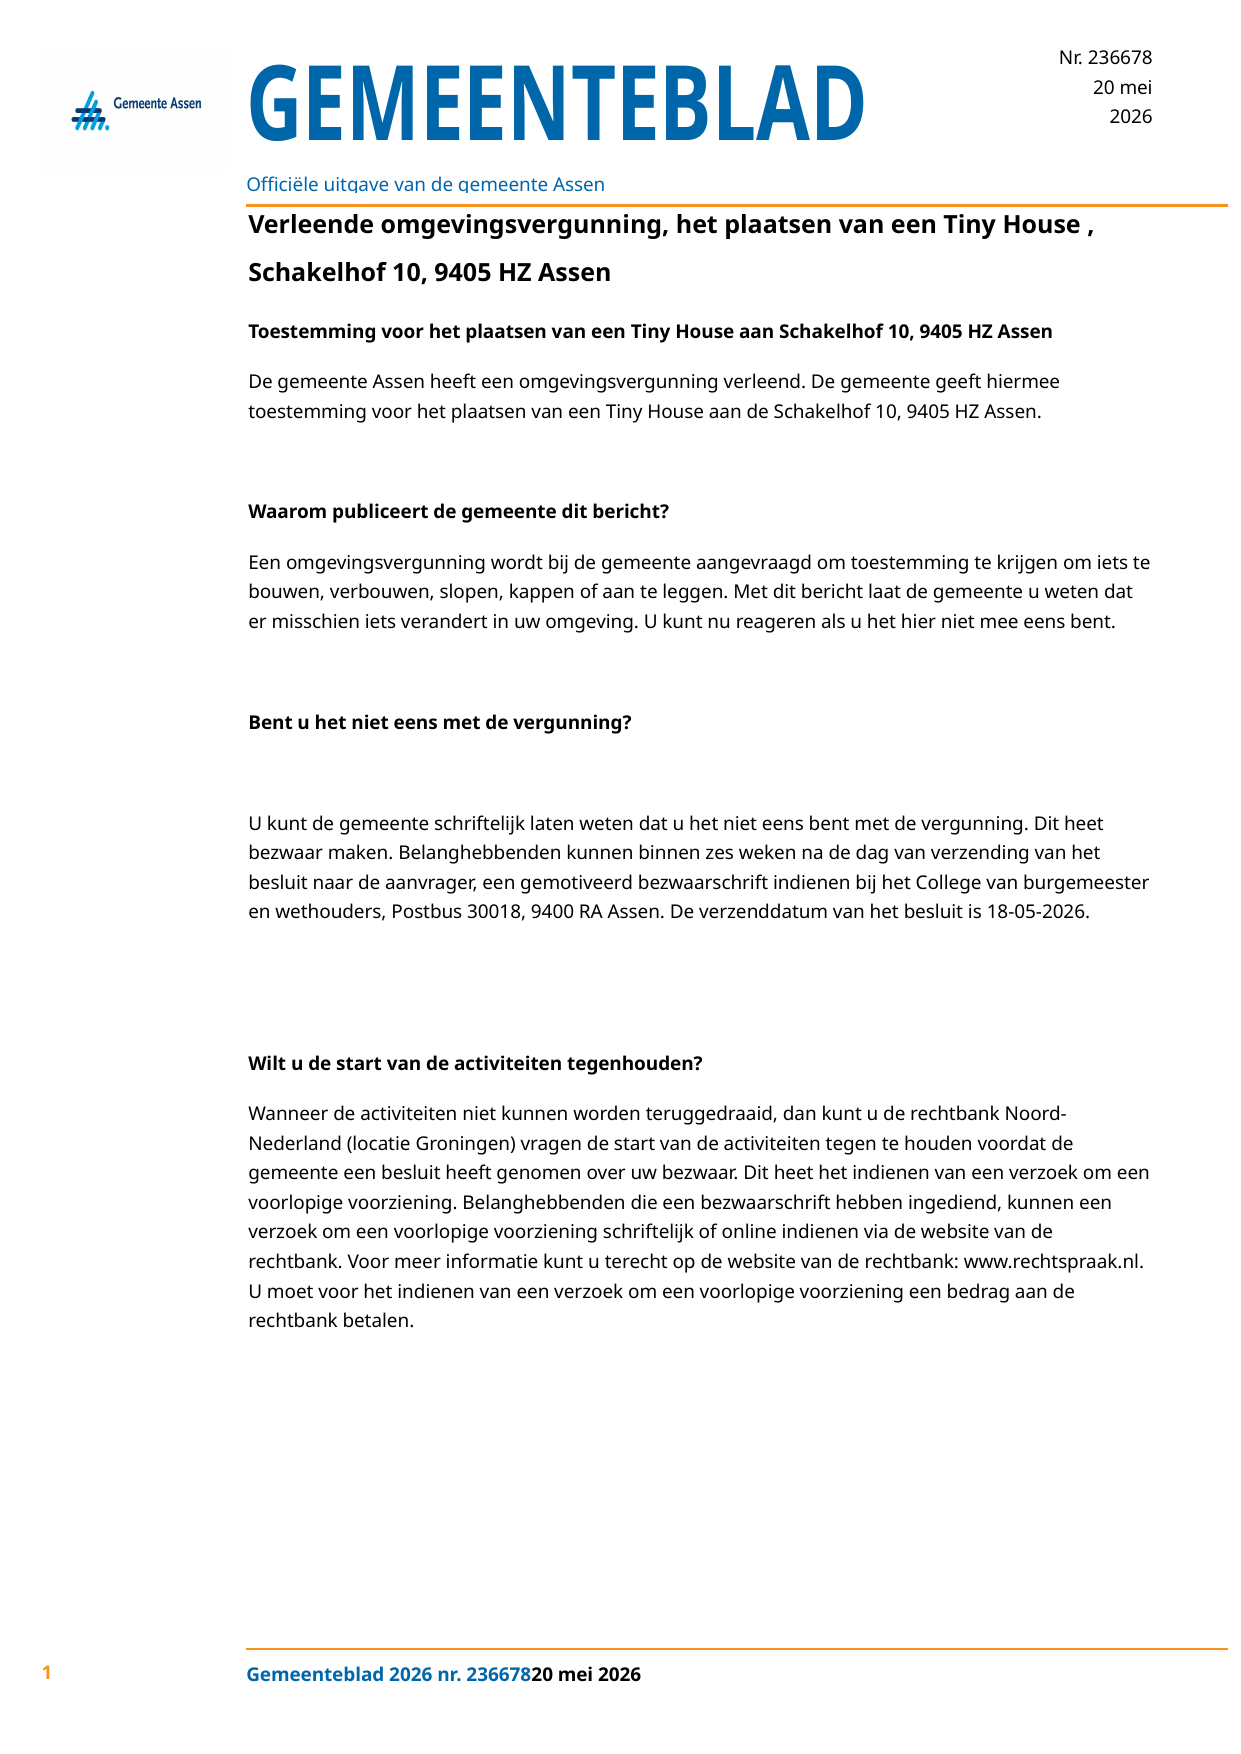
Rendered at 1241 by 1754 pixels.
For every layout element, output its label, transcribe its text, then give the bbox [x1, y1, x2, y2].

text Wanneer de activiteiten niet kunnen worden teruggedraaid, dan kunt u de rechtbank Noord-Nederland (locatie Groningen) vragen de start van de activiteiten tegen te houden voordat de gemeente een besluit heeft genomen over uw bezwaar. Dit heet het indienen van een verzoek om een voorlopige voorziening. Belanghebbenden die een bezwaarschrift hebben ingediend, kunnen een verzoek om een voorlopige voorziening schriftelijk of online indienen via de website van de rechtbank. Voor meer informatie kunt u terecht op de website van de rechtbank: www.rechtspraak.nl. U moet voor het indienen van een verzoek om een voorlopige voorziening een bedrag aan de rechtbank betalen. [248, 1100, 1152, 1333]
text De gemeente Assen heeft een omgevingsvergunning verleend. De gemeente geeft hiermee toestemming voor het plaatsen van een Tiny House aan de Schakelhof 10, 9405 HZ Assen. [248, 368, 1152, 424]
picture [41, 47, 231, 172]
text Bent u het niet eens met de vergunning? [248, 709, 1152, 735]
text Verleende omgevingsvergunning, het plaatsen van een Tiny House , Schakelhof 10, 9405 HZ Assen [248, 207, 1152, 288]
text Waarom publiceert de gemeente dit bericht? [248, 499, 1152, 524]
text U kunt de gemeente schriftelijk laten weten dat u het niet eens bent met de vergunning. Dit heet bezwaar maken. Belanghebbenden kunnen binnen zes weken na de dag van verzending van het besluit naar de aanvrager, een gemotiveerd bezwaarschrift indienen bij het College van burgemeester en wethouders, Postbus 30018, 9400 RA Assen. De verzenddatum van het besluit is 18-05-2026. [248, 810, 1152, 924]
text Toestemming voor het plaatsen van een Tiny House aan Schakelhof 10, 9405 HZ Assen [248, 318, 1152, 344]
text Wilt u de start van de activiteiten tegenhouden? [248, 1050, 1152, 1076]
text Een omgevingsvergunning wordt bij de gemeente aangevraagd om toestemming te krijgen om iets te bouwen, verbouwen, slopen, kappen of aan te leggen. Met dit bericht laat de gemeente u weten dat er misschien iets verandert in uw omgeving. U kunt nu reageren als u het hier niet mee eens bent. [248, 549, 1152, 634]
